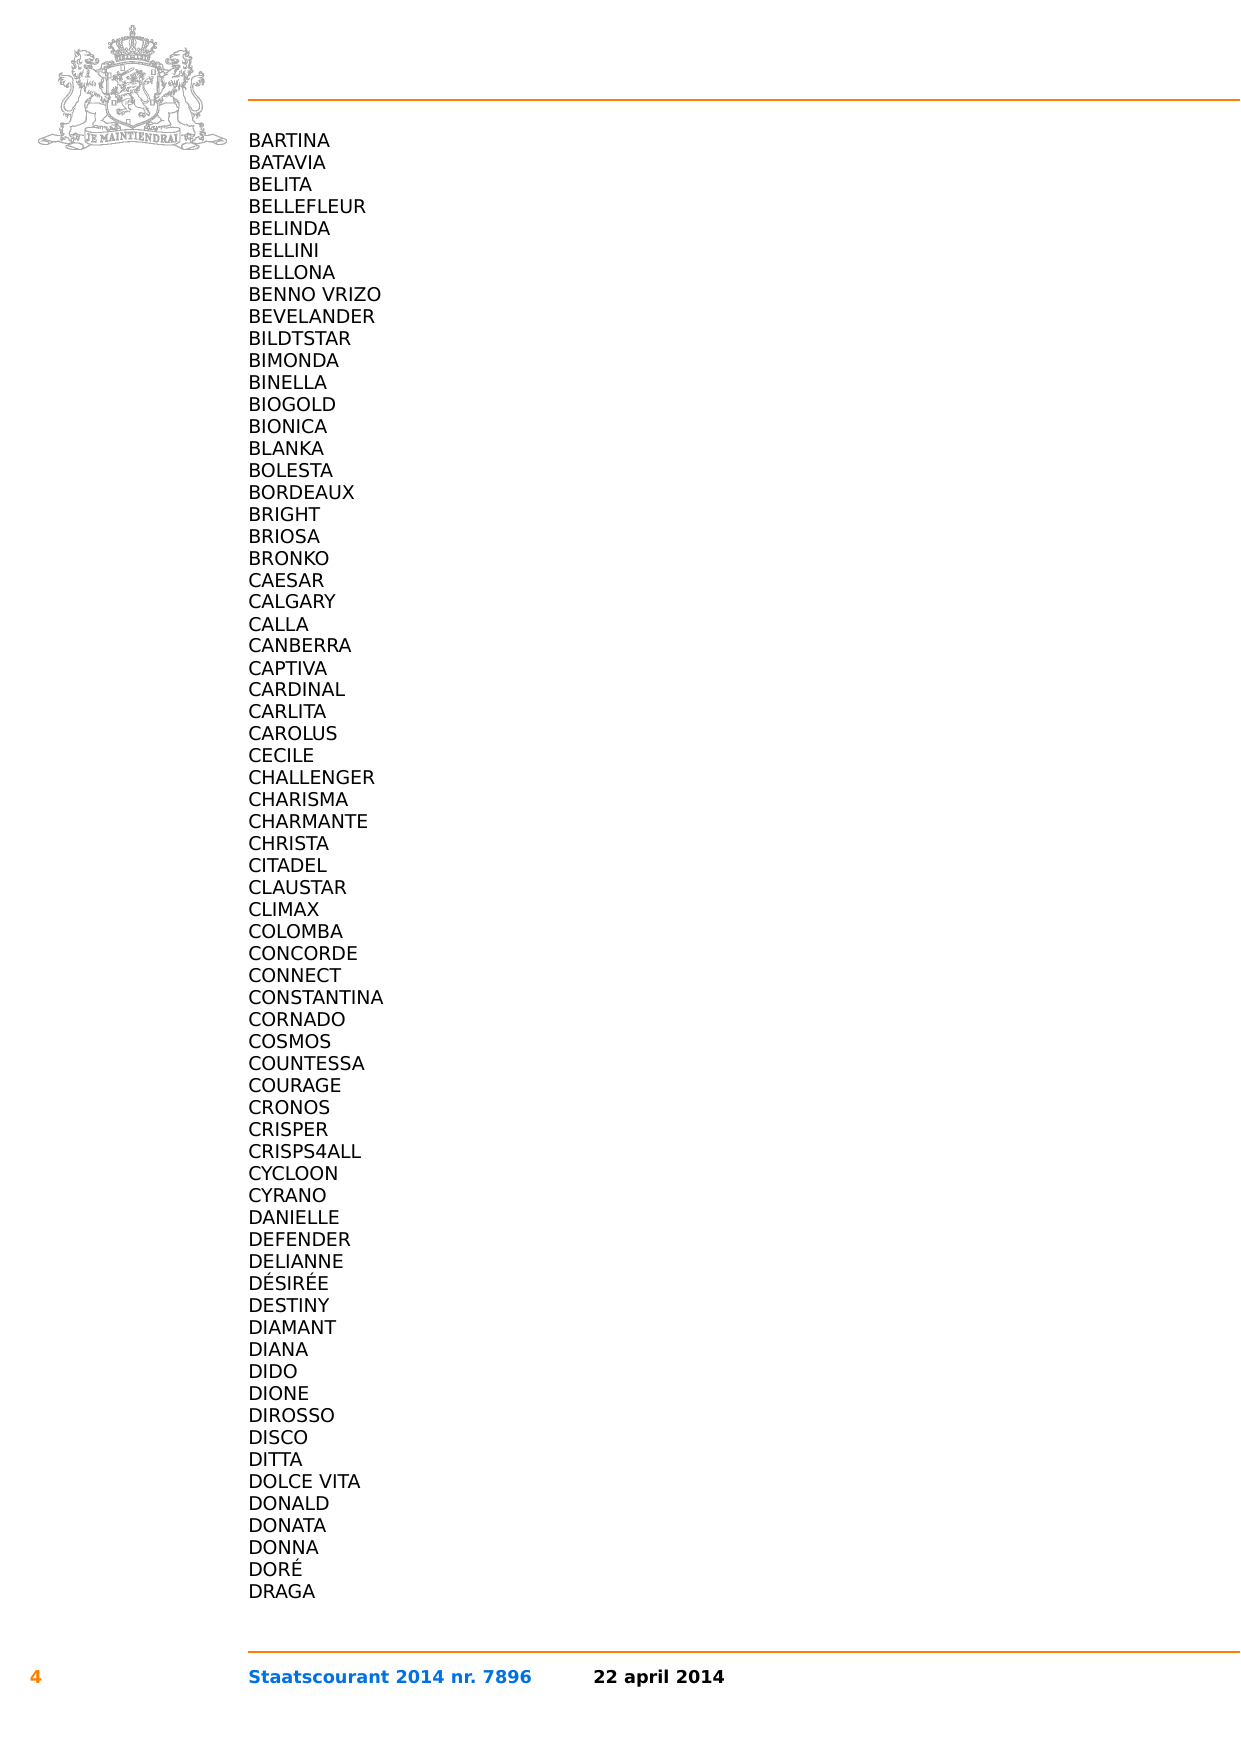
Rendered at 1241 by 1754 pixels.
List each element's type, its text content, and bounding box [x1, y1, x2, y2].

text DONATA [248, 1514, 1163, 1537]
text DOLCE VITA [248, 1471, 1163, 1493]
text DEFENDER [248, 1229, 1163, 1251]
text DIONE [248, 1383, 1163, 1405]
text BLANKA [248, 438, 1163, 459]
text DIROSSO [248, 1405, 1163, 1427]
text CONCORDE [248, 943, 1163, 965]
text BRONKO [248, 547, 1163, 569]
text DELIANNE [248, 1251, 1163, 1273]
text CONSTANTINA [248, 987, 1163, 1009]
text DIDO [248, 1361, 1163, 1383]
text CAESAR [248, 569, 1163, 591]
text BIONICA [248, 416, 1163, 438]
text COLOMBA [248, 921, 1163, 943]
text CALGARY [248, 591, 1163, 613]
text DRAGA [248, 1581, 1163, 1602]
text CARDINAL [248, 679, 1163, 701]
text BELLINI [248, 240, 1163, 262]
text DESTINY [248, 1295, 1163, 1317]
text CRISPER [248, 1119, 1163, 1141]
text DIAMANT [248, 1317, 1163, 1339]
text CRONOS [248, 1097, 1163, 1119]
text BENNO VRIZO [248, 284, 1163, 306]
text BOLESTA [248, 459, 1163, 482]
text DIANA [248, 1339, 1163, 1361]
text BARTINA [248, 130, 1163, 152]
text BELITA [248, 174, 1163, 196]
text CHARMANTE [248, 811, 1163, 833]
text CECILE [248, 745, 1163, 767]
text DANIELLE [248, 1207, 1163, 1229]
text BRIGHT [248, 503, 1163, 526]
text DISCO [248, 1427, 1163, 1449]
text CHARISMA [248, 789, 1163, 811]
text CITADEL [248, 855, 1163, 877]
text BATAVIA [248, 152, 1163, 174]
text DÉSIRÉE [248, 1273, 1163, 1295]
text COURAGE [248, 1075, 1163, 1097]
text CARLITA [248, 701, 1163, 723]
text CONNECT [248, 965, 1163, 987]
text CYCLOON [248, 1163, 1163, 1185]
text CAROLUS [248, 723, 1163, 745]
text CHALLENGER [248, 767, 1163, 789]
text BRIOSA [248, 526, 1163, 547]
text BORDEAUX [248, 482, 1163, 503]
text CANBERRA [248, 635, 1163, 657]
picture [38, 25, 227, 150]
text BELLEFLEUR [248, 196, 1163, 218]
text CAPTIVA [248, 657, 1163, 679]
text DONNA [248, 1537, 1163, 1558]
text COSMOS [248, 1031, 1163, 1053]
text BELLONA [248, 262, 1163, 284]
text BELINDA [248, 218, 1163, 240]
text BIOGOLD [248, 394, 1163, 416]
text CLIMAX [248, 899, 1163, 921]
text DORÉ [248, 1558, 1163, 1581]
text CALLA [248, 613, 1163, 635]
text COUNTESSA [248, 1053, 1163, 1075]
text DITTA [248, 1449, 1163, 1471]
text BEVELANDER [248, 306, 1163, 328]
text CHRISTA [248, 833, 1163, 855]
text CRISPS4ALL [248, 1141, 1163, 1163]
text CORNADO [248, 1009, 1163, 1031]
text BINELLA [248, 372, 1163, 394]
text CYRANO [248, 1185, 1163, 1207]
text DONALD [248, 1493, 1163, 1514]
text BIMONDA [248, 350, 1163, 372]
text CLAUSTAR [248, 877, 1163, 899]
text BILDTSTAR [248, 328, 1163, 350]
